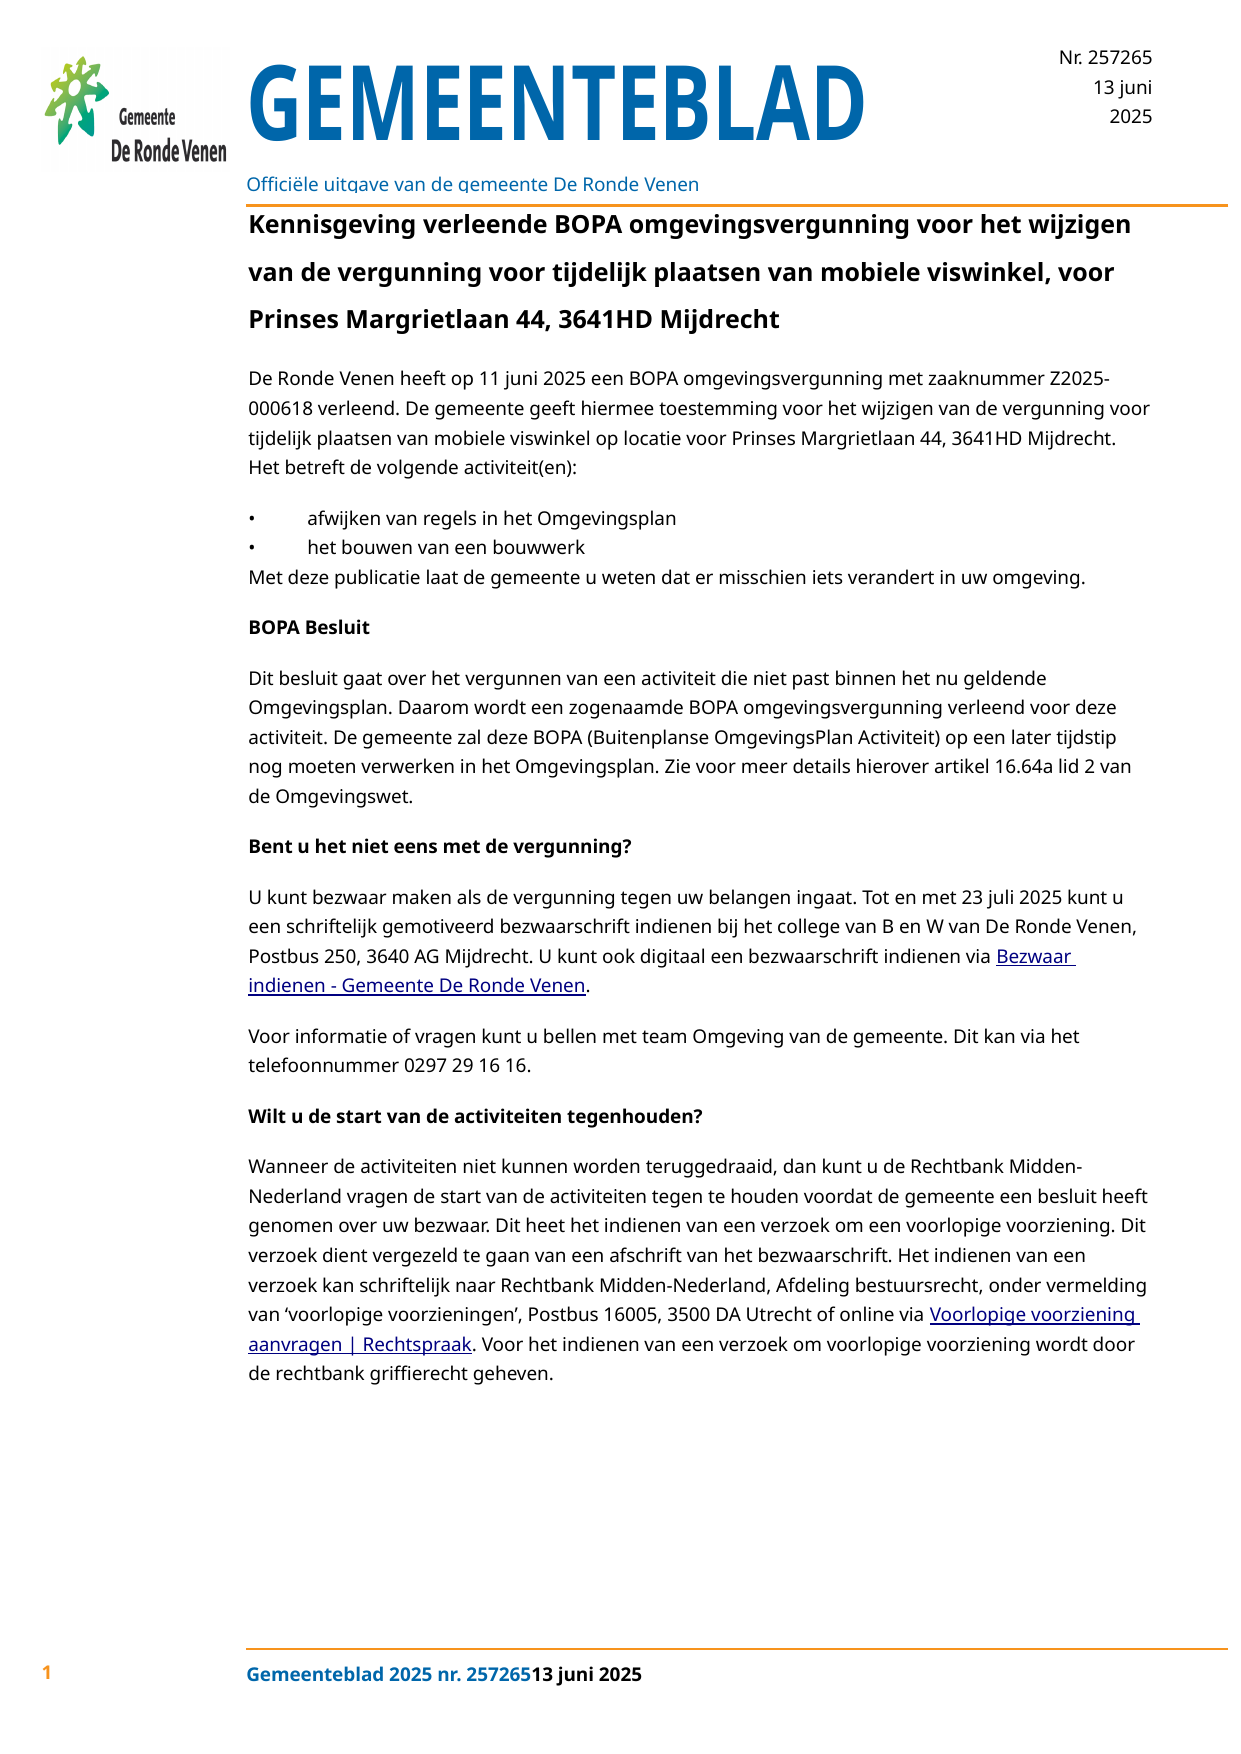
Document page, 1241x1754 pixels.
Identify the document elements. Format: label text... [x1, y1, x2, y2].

text Voor informatie of vragen kunt u bellen met team Omgeving van de gemeente. Dit kan via het telefoonnummer 0297 29 16 16. [248, 1023, 1152, 1078]
text Bent u het niet eens met de vergunning? [248, 833, 1152, 859]
text Dit besluit gaat over het vergunnen van een activiteit die niet past binnen het nu geldende Omgevingsplan. Daarom wordt een zogenaamde BOPA omgevingsvergunning verleend voor deze activiteit. De gemeente zal deze BOPA (Buitenplanse OmgevingsPlan Activiteit) op een later tijdstip nog moeten verwerken in het Omgevingsplan. Zie voor meer details hierover artikel 16.64a lid 2 van de Omgevingswet. [248, 665, 1152, 809]
text Wilt u de start van de activiteiten tegenhouden? [248, 1103, 1152, 1129]
picture [41, 47, 231, 172]
text Met deze publicatie laat de gemeente u weten dat er misschien iets verandert in uw omgeving. [248, 564, 1152, 589]
text U kunt bezwaar maken als de vergunning tegen uw belangen ingaat. Tot en met 23 juli 2025 kunt u een schriftelijk gemotiveerd bezwaarschrift indienen bij het college van B en W van De Ronde Venen, Postbus 250, 3640 AG Mijdrecht. U kunt ook digitaal een bezwaarschrift indienen via Bezwaar indienen - Gemeente De Ronde Venen. [248, 884, 1152, 998]
list afwijken van regels in het Omgevingsplan [248, 505, 1152, 530]
text BOPA Besluit [248, 614, 1152, 640]
text Wanneer de activiteiten niet kunnen worden teruggedraaid, dan kunt u de Rechtbank Midden-Nederland vragen de start van de activiteiten tegen te houden voordat de gemeente een besluit heeft genomen over uw bezwaar. Dit heet het indienen van een verzoek om een voorlopige voorziening. Dit verzoek dient vergezeld te gaan van een afschrift van het bezwaarschrift. Het indienen van een verzoek kan schriftelijk naar Rechtbank Midden-Nederland, Afdeling bestuursrecht, onder vermelding van ‘voorlopige voorzieningen’, Postbus 16005, 3500 DA Utrecht of online via Voorlopige voorziening aanvragen | Rechtspraak. Voor het indienen van een verzoek om voorlopige voorziening wordt door de rechtbank griffierecht geheven. [248, 1153, 1152, 1386]
text De Ronde Venen heeft op 11 juni 2025 een BOPA omgevingsvergunning met zaaknummer Z2025-000618 verleend. De gemeente geeft hiermee toestemming voor het wijzigen van de vergunning voor tijdelijk plaatsen van mobiele viswinkel op locatie voor Prinses Margrietlaan 44, 3641HD Mijdrecht. Het betreft de volgende activiteit(en): [248, 366, 1152, 480]
text Kennisgeving verleende BOPA omgevingsvergunning voor het wijzigen van de vergunning voor tijdelijk plaatsen van mobiele viswinkel, voor Prinses Margrietlaan 44, 3641HD Mijdrecht [248, 207, 1152, 336]
list het bouwen van een bouwwerk [248, 534, 1152, 560]
